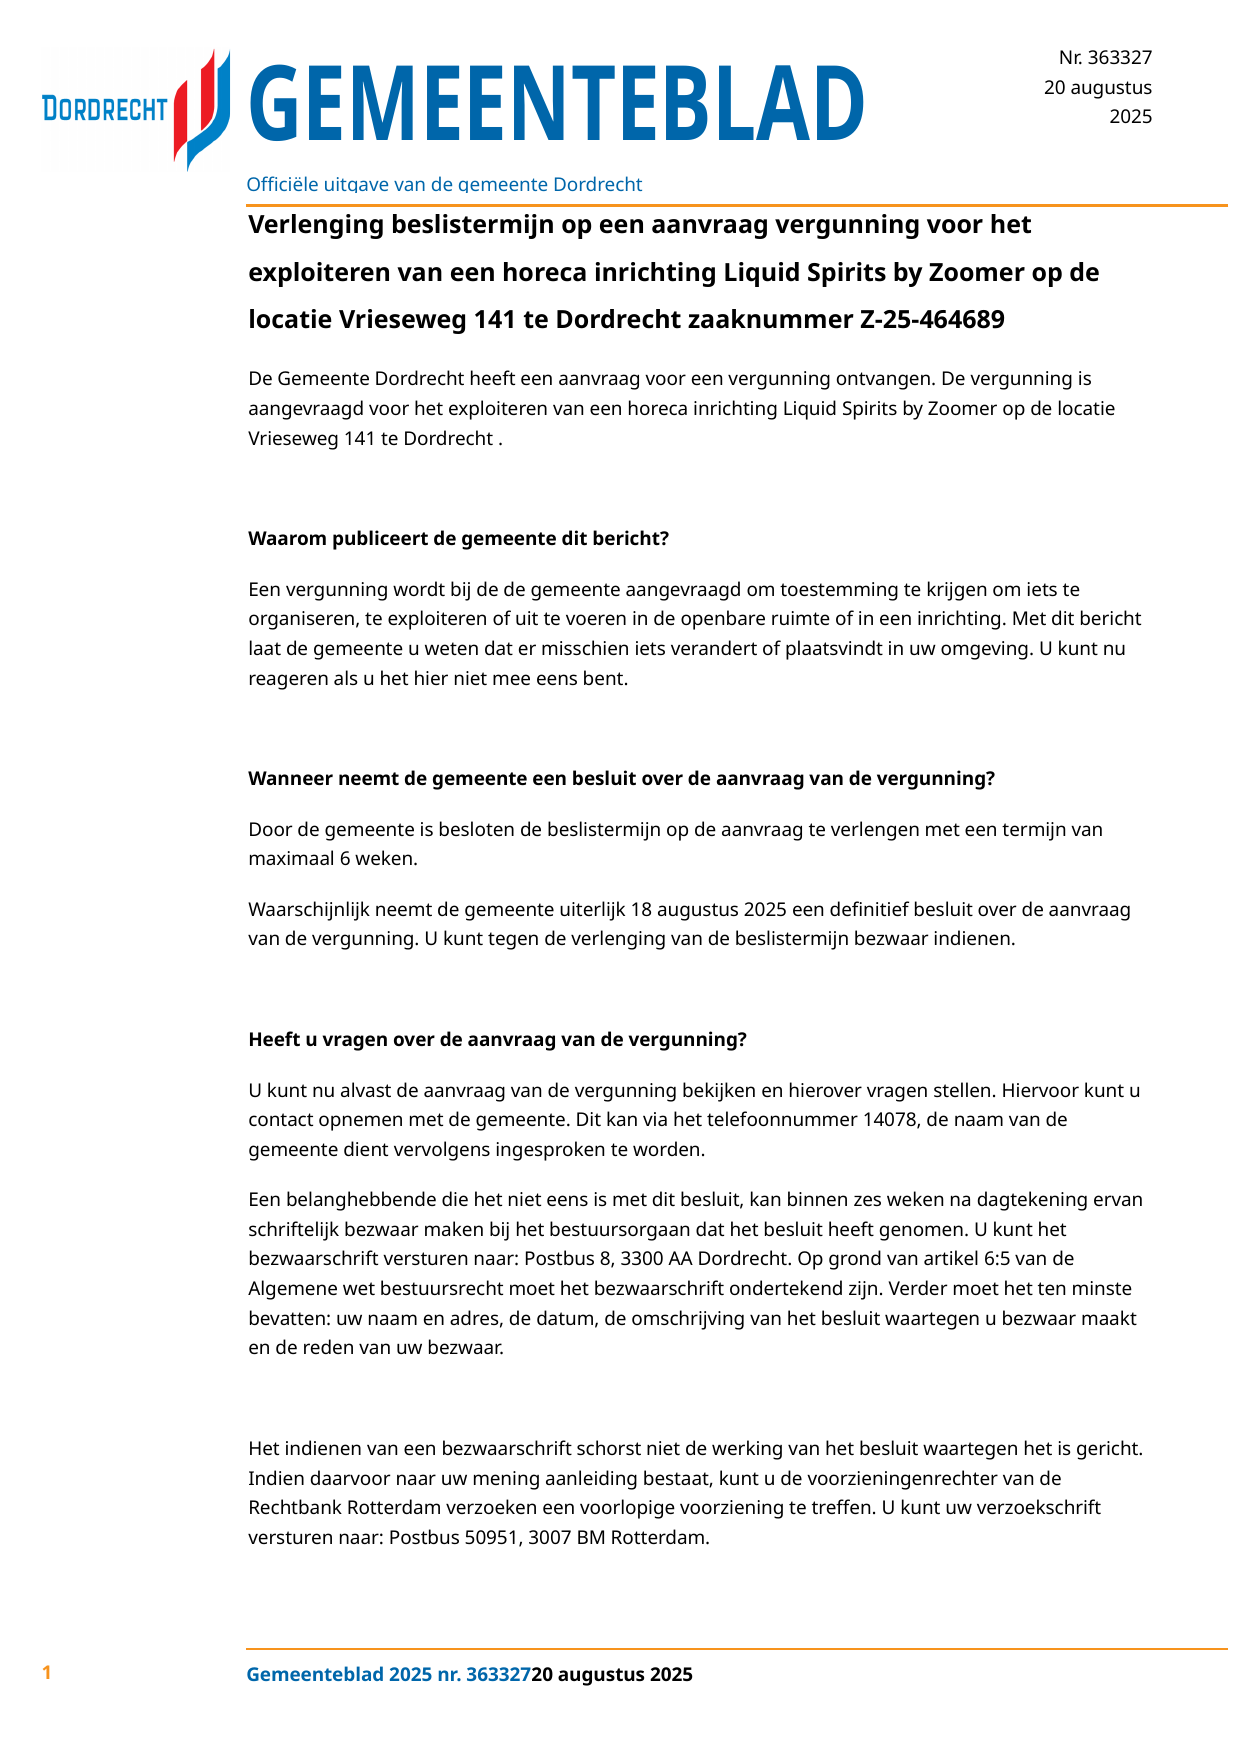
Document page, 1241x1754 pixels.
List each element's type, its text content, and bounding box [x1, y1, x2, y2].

text U kunt nu alvast de aanvraag van de vergunning bekijken en hierover vragen stellen. Hiervoor kunt u contact opnemen met de gemeente. Dit kan via het telefoonnummer 14078, de naam van de gemeente dient vervolgens ingesproken te worden. [248, 1077, 1152, 1162]
text Waarom publiceert de gemeente dit bericht? [248, 526, 1152, 551]
text Verlenging beslistermijn op een aanvraag vergunning voor het exploiteren van een horeca inrichting Liquid Spirits by Zoomer op de locatie Vrieseweg 141 te Dordrecht zaaknummer Z-25-464689 [248, 207, 1152, 336]
text Heeft u vragen over de aanvraag van de vergunning? [248, 1026, 1152, 1052]
picture [41, 47, 231, 172]
text Een vergunning wordt bij de de gemeente aangevraagd om toestemming te krijgen om iets te organiseren, te exploiteren of uit te voeren in de openbare ruimte of in een inrichting. Met dit bericht laat de gemeente u weten dat er misschien iets verandert of plaatsvindt in uw omgeving. U kunt nu reageren als u het hier niet mee eens bent. [248, 576, 1152, 690]
text De Gemeente Dordrecht heeft een aanvraag voor een vergunning ontvangen. De vergunning is aangevraagd voor het exploiteren van een horeca inrichting Liquid Spirits by Zoomer op de locatie Vrieseweg 141 te Dordrecht . [248, 366, 1152, 450]
text Een belanghebbende die het niet eens is met dit besluit, kan binnen zes weken na dagtekening ervan schriftelijk bezwaar maken bij het bestuursorgaan dat het besluit heeft genomen. U kunt het bezwaarschrift versturen naar: Postbus 8, 3300 AA Dordrecht. Op grond van artikel 6:5 van de Algemene wet bestuursrecht moet het bezwaarschrift ondertekend zijn. Verder moet het ten minste bevatten: uw naam en adres, de datum, de omschrijving van het besluit waartegen u bezwaar maakt en de reden van uw bezwaar. [248, 1186, 1152, 1360]
text Door de gemeente is besloten de beslistermijn op de aanvraag te verlengen met een termijn van maximaal 6 weken. [248, 816, 1152, 871]
text Het indienen van een bezwaarschrift schorst niet de werking van het besluit waartegen het is gericht. Indien daarvoor naar uw mening aanleiding bestaat, kunt u de voorzieningenrechter van de Rechtbank Rotterdam verzoeken een voorlopige voorziening te treffen. U kunt uw verzoekschrift versturen naar: Postbus 50951, 3007 BM Rotterdam. [248, 1435, 1152, 1549]
text Waarschijnlijk neemt de gemeente uiterlijk 18 augustus 2025 een definitief besluit over de aanvraag van de vergunning. U kunt tegen de verlenging van de beslistermijn bezwaar indienen. [248, 896, 1152, 951]
text Wanneer neemt de gemeente een besluit over de aanvraag van de vergunning? [248, 766, 1152, 791]
